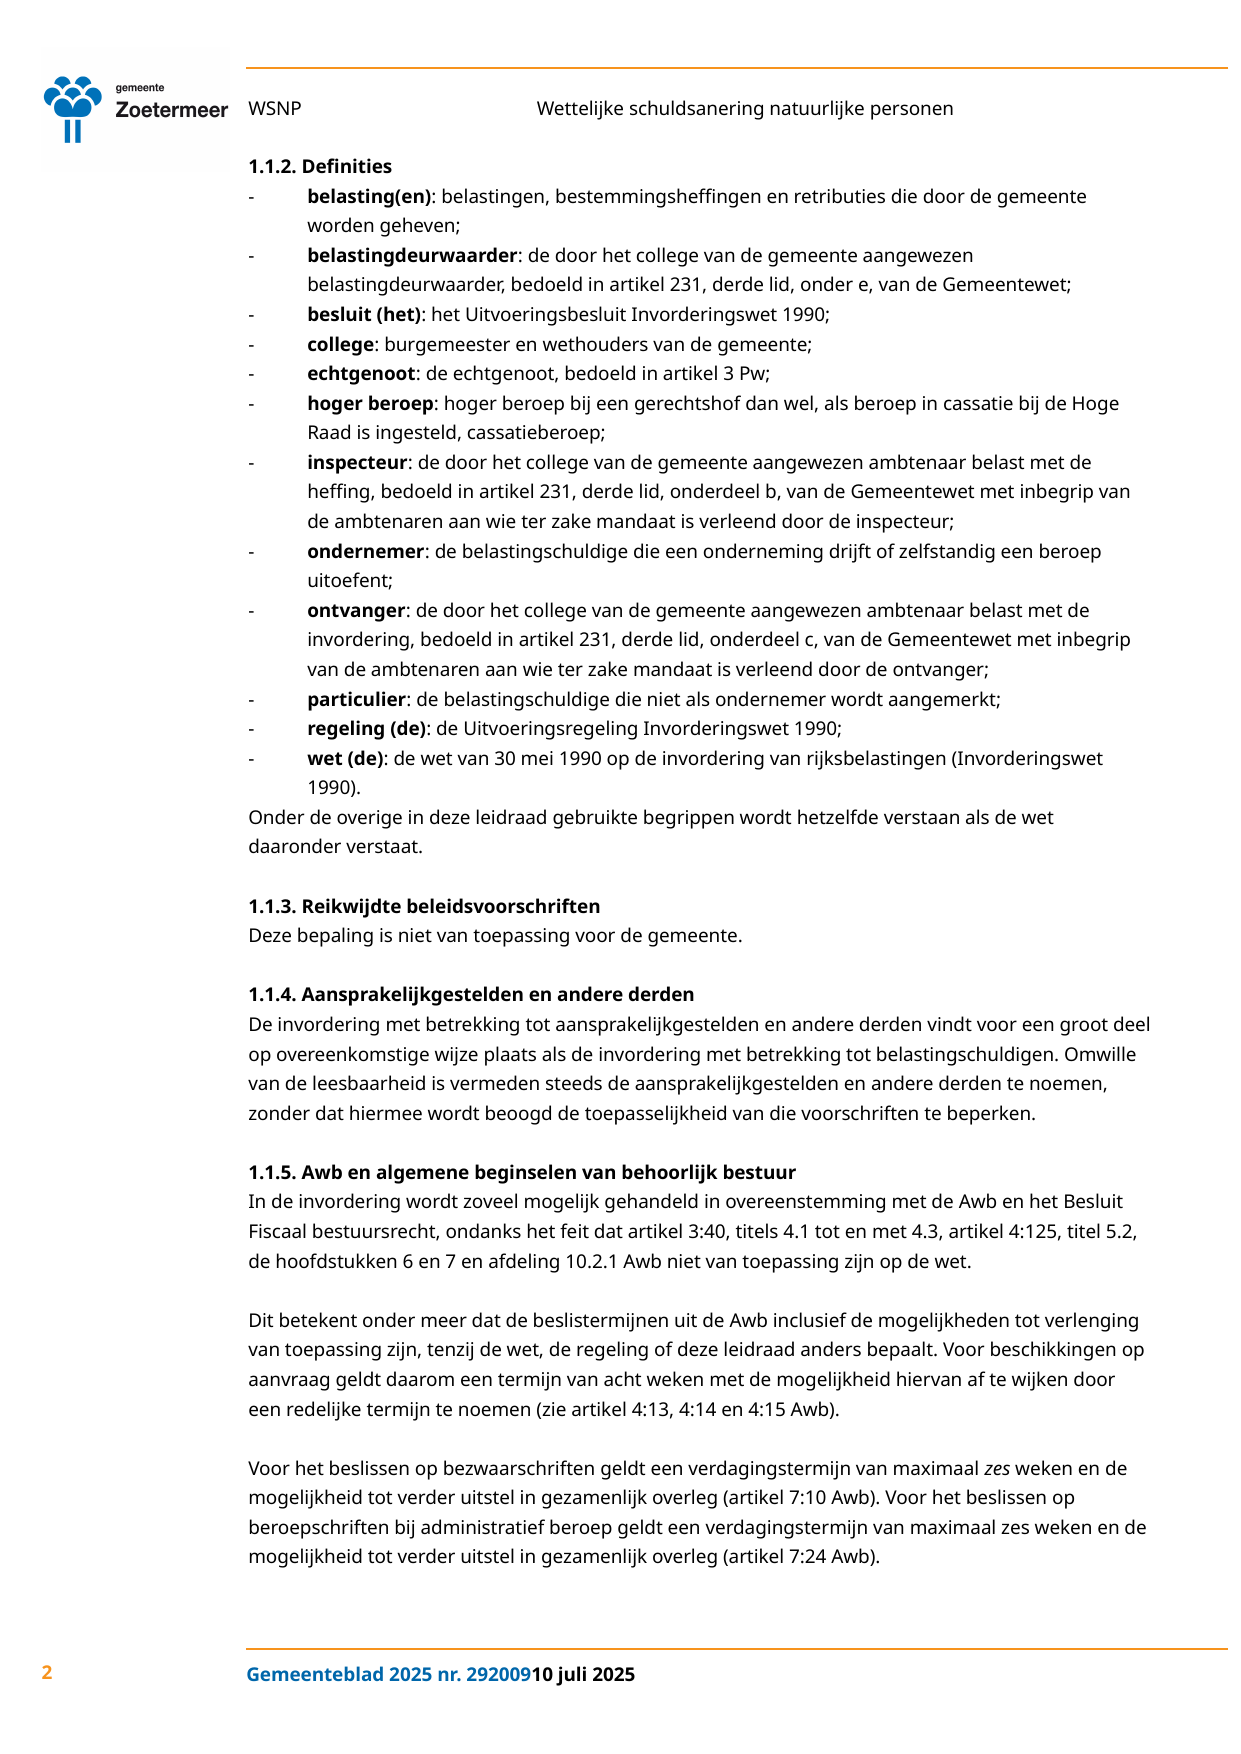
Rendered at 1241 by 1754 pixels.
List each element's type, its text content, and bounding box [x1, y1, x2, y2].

list hoger beroep: hoger beroep bij een gerechtshof dan wel, als beroep in cassatie bij de Hoge Raad is ingesteld, cassatieberoep; [248, 390, 1152, 445]
table_cell WSNP [248, 95, 537, 121]
list regeling (de): de Uitvoeringsregeling Invorderingswet 1990; [248, 715, 1152, 741]
list ondernemer: de belastingschuldige die een onderneming drijft of zelfstandig een beroep uitoefent; [248, 538, 1152, 593]
list belastingdeurwaarder: de door het college van de gemeente aangewezen belastingdeurwaarder, bedoeld in artikel 231, derde lid, onder e, van de Gemeentewet; [248, 242, 1152, 297]
list echtgenoot: de echtgenoot, bedoeld in artikel 3 Pw; [248, 360, 1152, 386]
table_cell Wettelijke schuldsanering natuurlijke personen [537, 95, 1152, 121]
list besluit (het): het Uitvoeringsbesluit Invorderingswet 1990; [248, 301, 1152, 327]
list belasting(en): belastingen, bestemmingsheffingen en retributies die door de gemeente worden geheven; [248, 183, 1152, 238]
text Deze bepaling is niet van toepassing voor de gemeente. [248, 922, 1152, 948]
list wet (de): de wet van 30 mei 1990 op de invordering van rijksbelastingen (Invorderingswet 1990). [248, 745, 1152, 800]
text 1.1.2. Definities [248, 153, 1152, 179]
text Dit betekent onder meer dat de beslistermijnen uit de Awb inclusief de mogelijkheden tot verlenging van toepassing zijn, tenzij de wet, de regeling of deze leidraad anders bepaalt. Voor beschikkingen op aanvraag geldt daarom een termijn van acht weken met de mogelijkheid hiervan af te wijken door een redelijke termijn te noemen (zie artikel 4:13, 4:14 en 4:15 Awb). [248, 1307, 1152, 1422]
text 1.1.3. Reikwijdte beleidsvoorschriften [248, 893, 1152, 919]
list ontvanger: de door het college van de gemeente aangewezen ambtenaar belast met de invordering, bedoeld in artikel 231, derde lid, onderdeel c, van de Gemeentewet met inbegrip van de ambtenaren aan wie ter zake mandaat is verleend door de ontvanger; [248, 597, 1152, 682]
picture [41, 47, 231, 172]
text In de invordering wordt zoveel mogelijk gehandeld in overeenstemming met de Awb en het Besluit Fiscaal bestuursrecht, ondanks het feit dat artikel 3:40, titels 4.1 tot en met 4.3, artikel 4:125, titel 5.2, de hoofdstukken 6 en 7 en afdeling 10.2.1 Awb niet van toepassing zijn op de wet. [248, 1189, 1152, 1274]
text De invordering met betrekking tot aansprakelijkgestelden en andere derden vindt voor een groot deel op overeenkomstige wijze plaats als de invordering met betrekking tot belastingschuldigen. Omwille van de leesbaarheid is vermeden steeds de aansprakelijkgestelden en andere derden te noemen, zonder dat hiermee wordt beoogd de toepasselijkheid van die voorschriften te beperken. [248, 1011, 1152, 1126]
text 1.1.5. Awb en algemene beginselen van behoorlijk bestuur [248, 1159, 1152, 1185]
list inspecteur: de door het college van de gemeente aangewezen ambtenaar belast met de heffing, bedoeld in artikel 231, derde lid, onderdeel b, van de Gemeentewet met inbegrip van de ambtenaren aan wie ter zake mandaat is verleend door de inspecteur; [248, 449, 1152, 534]
text 1.1.4. Aansprakelijkgestelden en andere derden [248, 982, 1152, 1007]
list college: burgemeester en wethouders van de gemeente; [248, 331, 1152, 357]
text Onder de overige in deze leidraad gebruikte begrippen wordt hetzelfde verstaan als de wet daaronder verstaat. [248, 804, 1152, 859]
text Voor het beslissen op bezwaarschriften geldt een verdagingstermijn van maximaal zes weken en de mogelijkheid tot verder uitstel in gezamenlijk overleg (artikel 7:10 Awb). Voor het beslissen op beroepschriften bij administratief beroep geldt een verdagingstermijn van maximaal zes weken en de mogelijkheid tot verder uitstel in gezamenlijk overleg (artikel 7:24 Awb). [248, 1455, 1152, 1569]
list particulier: de belastingschuldige die niet als ondernemer wordt aangemerkt; [248, 686, 1152, 712]
